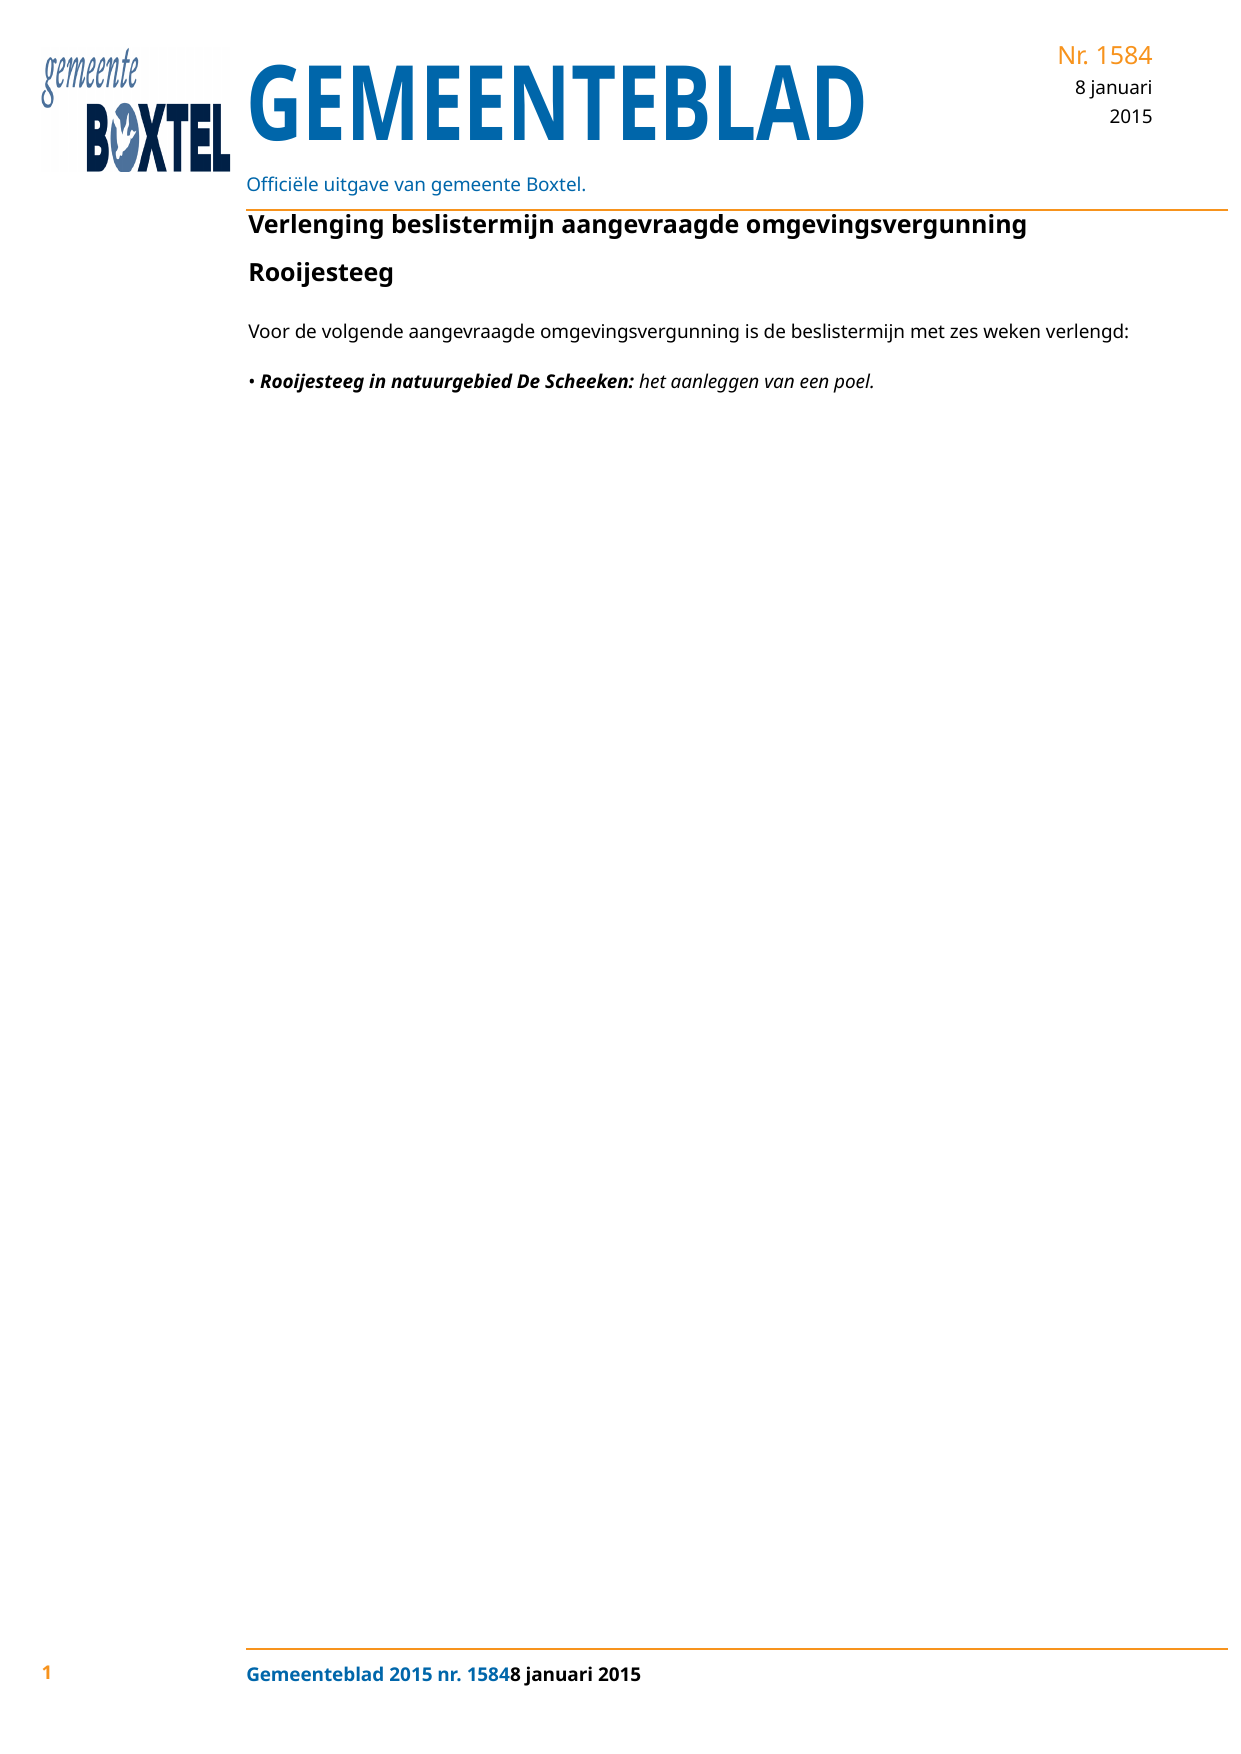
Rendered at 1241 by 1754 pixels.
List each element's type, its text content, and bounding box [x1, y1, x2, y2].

text Voor de volgende aangevraagde omgevingsvergunning is de beslistermijn met zes weken verlengd: [248, 318, 1152, 344]
picture [41, 47, 231, 172]
text Verlenging beslistermijn aangevraagde omgevingsvergunning Rooijesteeg [248, 211, 1152, 288]
text • Rooijesteeg in natuurgebied De Scheeken: het aanleggen van een poel. [248, 368, 1152, 394]
